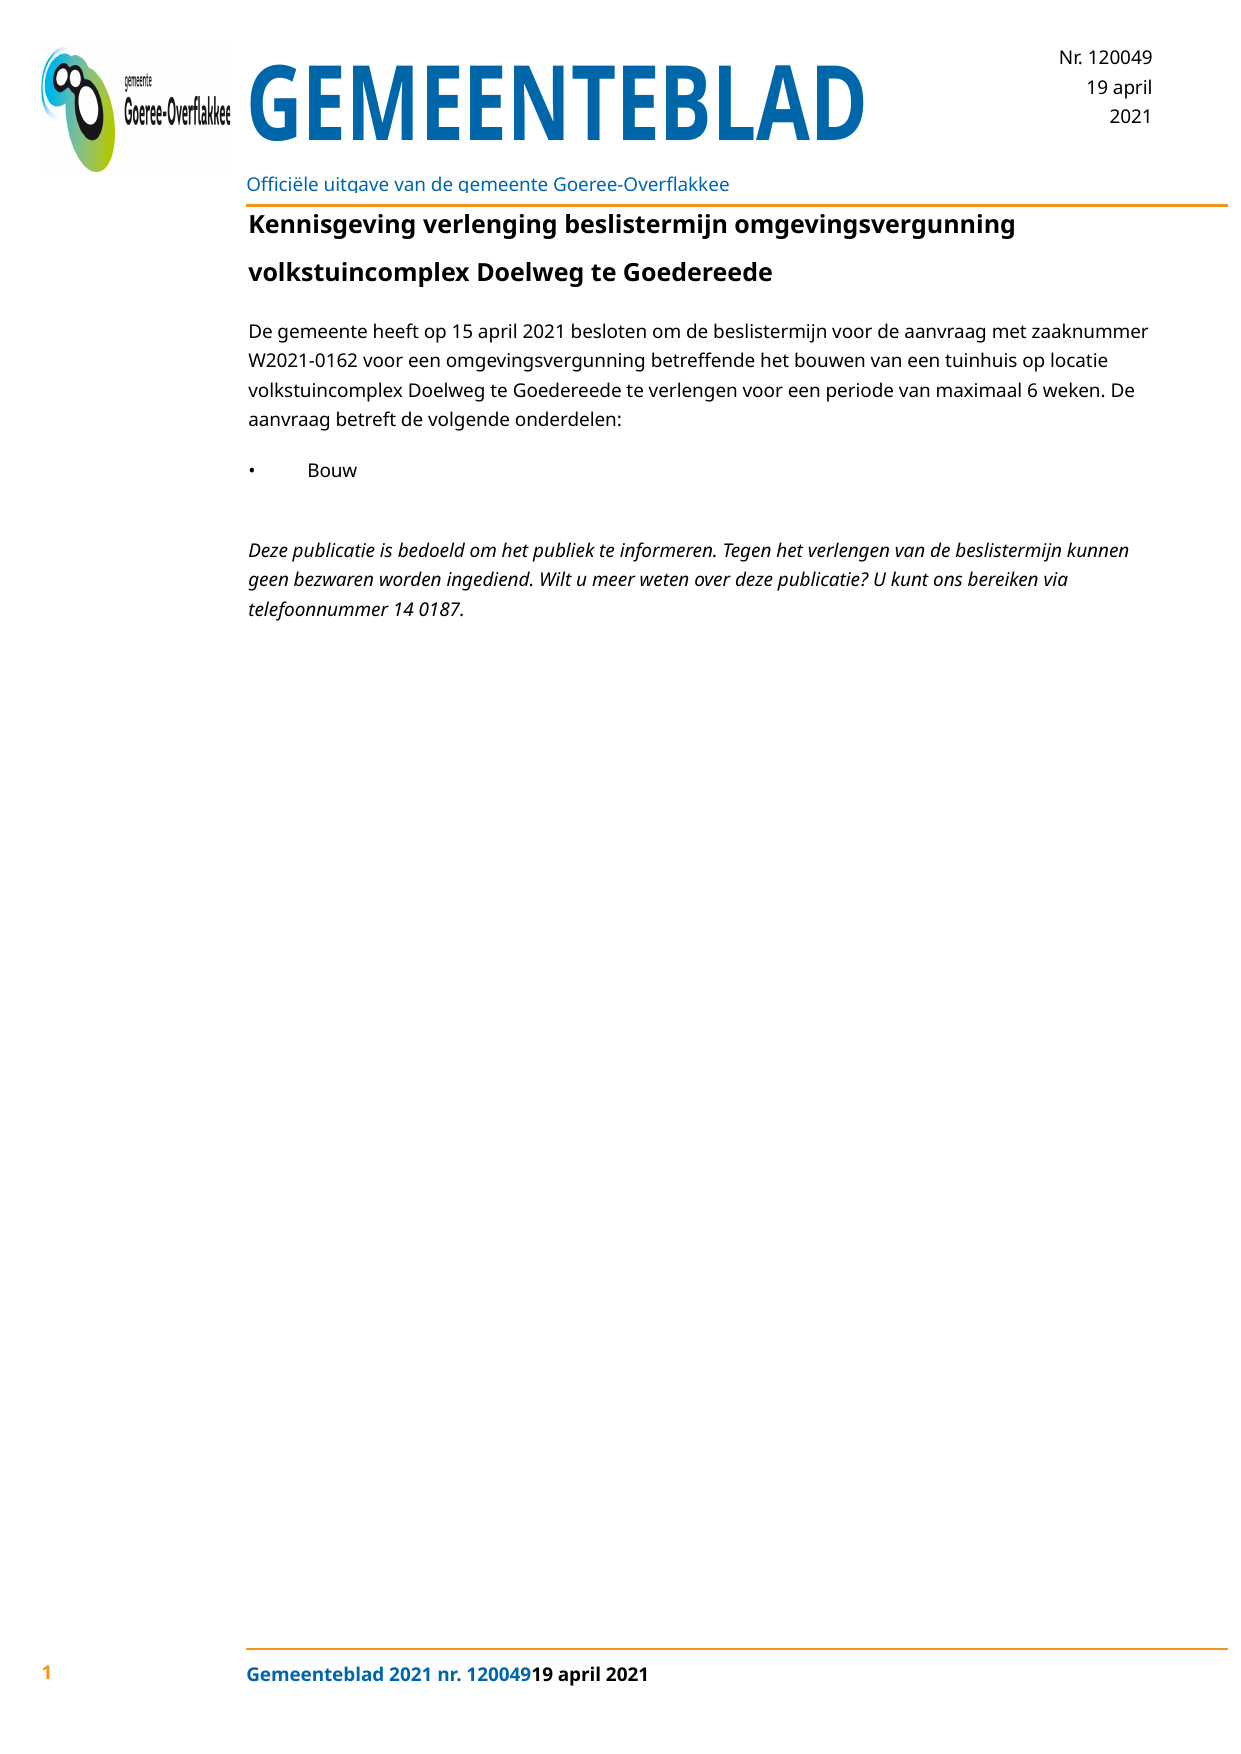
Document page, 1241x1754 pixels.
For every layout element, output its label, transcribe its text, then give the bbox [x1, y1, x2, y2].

picture [41, 47, 231, 172]
text De gemeente heeft op 15 april 2021 besloten om de beslistermijn voor de aanvraag met zaaknummer W2021-0162 voor een omgevingsvergunning betreffende het bouwen van een tuinhuis op locatie volkstuincomplex Doelweg te Goedereede te verlengen voor een periode van maximaal 6 weken. De aanvraag betreft de volgende onderdelen: [248, 318, 1152, 432]
text Kennisgeving verlenging beslistermijn omgevingsvergunning volkstuincomplex Doelweg te Goedereede [248, 207, 1152, 288]
list Bouw [248, 457, 1152, 483]
text Deze publicatie is bedoeld om het publiek te informeren. Tegen het verlengen van de beslistermijn kunnen geen bezwaren worden ingediend. Wilt u meer weten over deze publicatie? U kunt ons bereiken via telefoonnummer 14 0187. [248, 537, 1152, 622]
